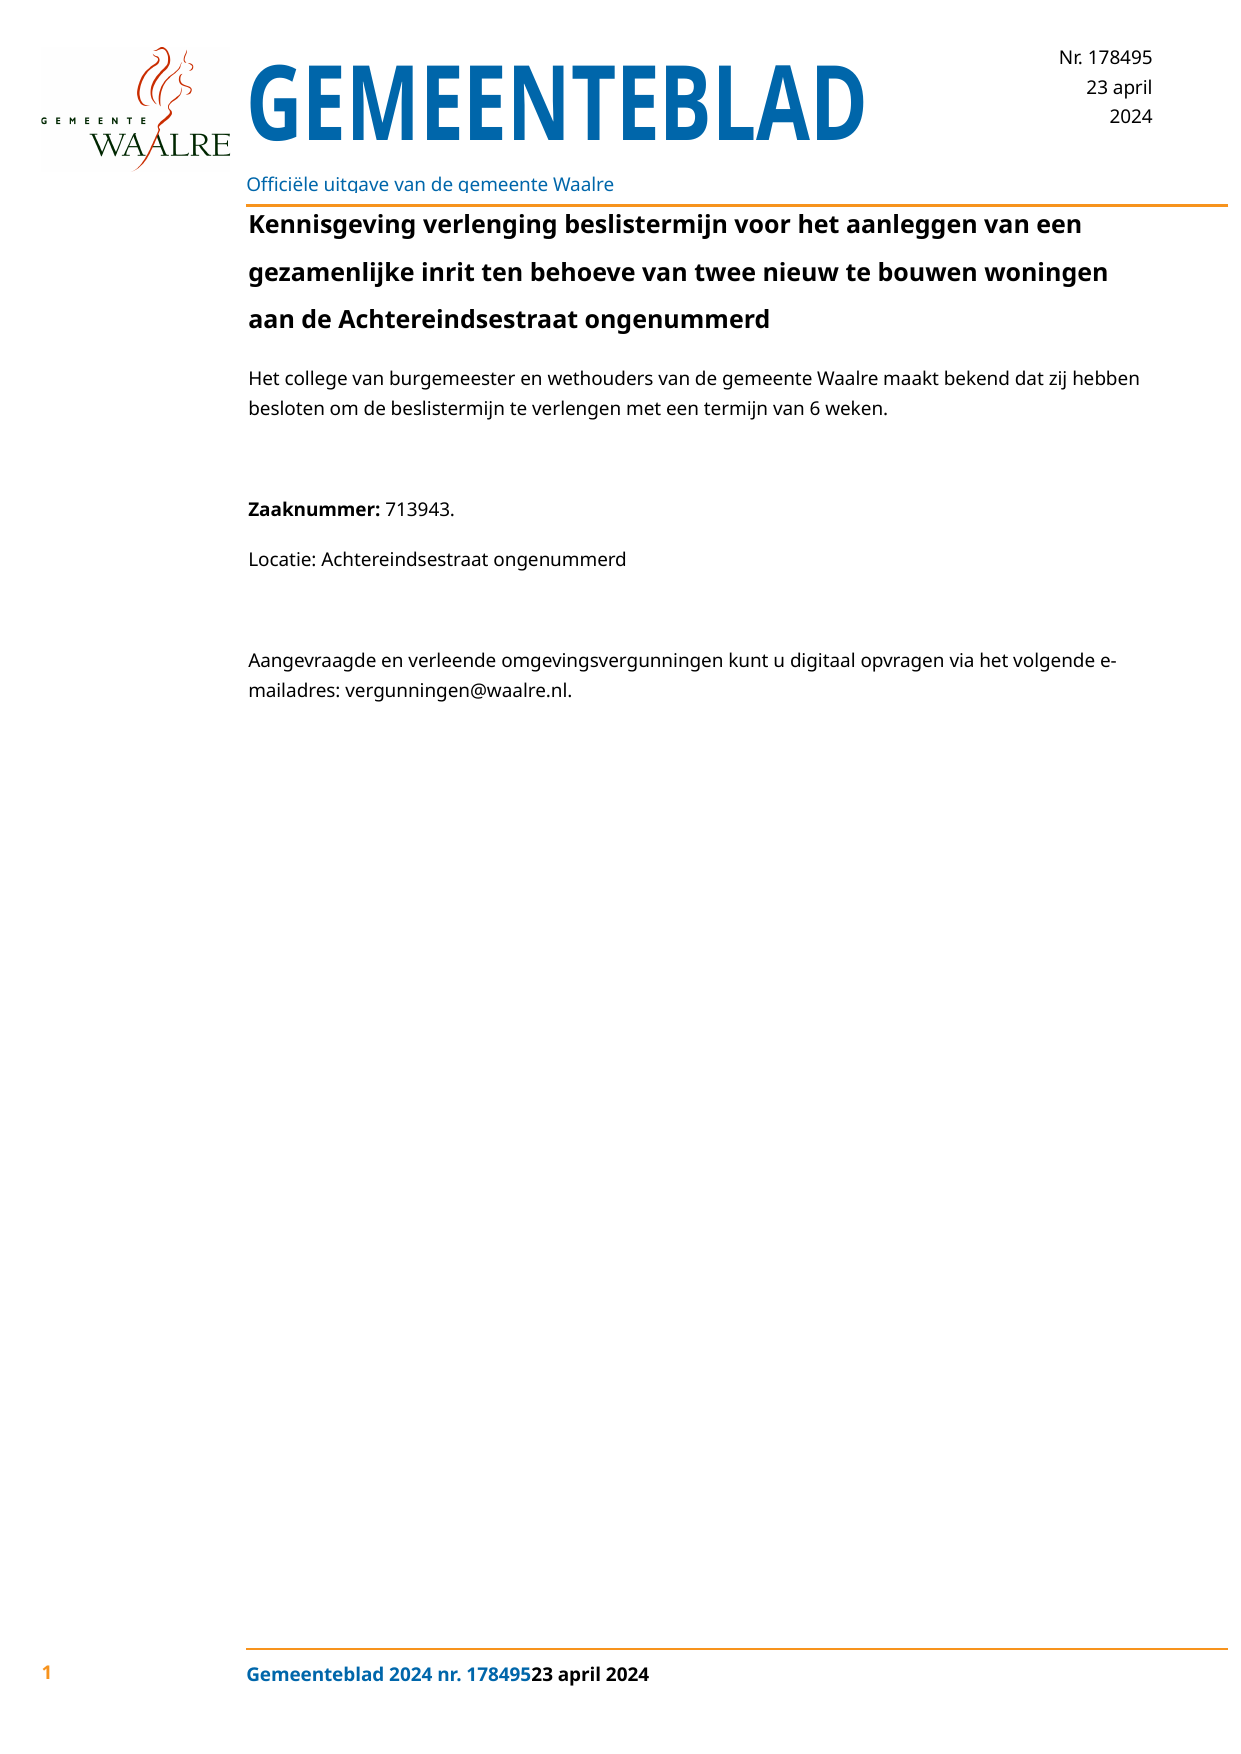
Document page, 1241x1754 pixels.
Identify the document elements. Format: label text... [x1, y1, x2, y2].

picture [41, 47, 231, 172]
text Het college van burgemeester en wethouders van de gemeente Waalre maakt bekend dat zij hebben besloten om de beslistermijn te verlengen met een termijn van 6 weken. [248, 366, 1152, 421]
text Aangevraagde en verleende omgevingsvergunningen kunt u digitaal opvragen via het volgende e-mailadres: vergunningen@waalre.nl. [248, 647, 1152, 702]
text Zaaknummer: 713943. [248, 496, 1152, 522]
text Kennisgeving verlenging beslistermijn voor het aanleggen van een gezamenlijke inrit ten behoeve van twee nieuw te bouwen woningen aan de Achtereindsestraat ongenummerd [248, 207, 1152, 336]
text Locatie: Achtereindsestraat ongenummerd [248, 546, 1152, 572]
